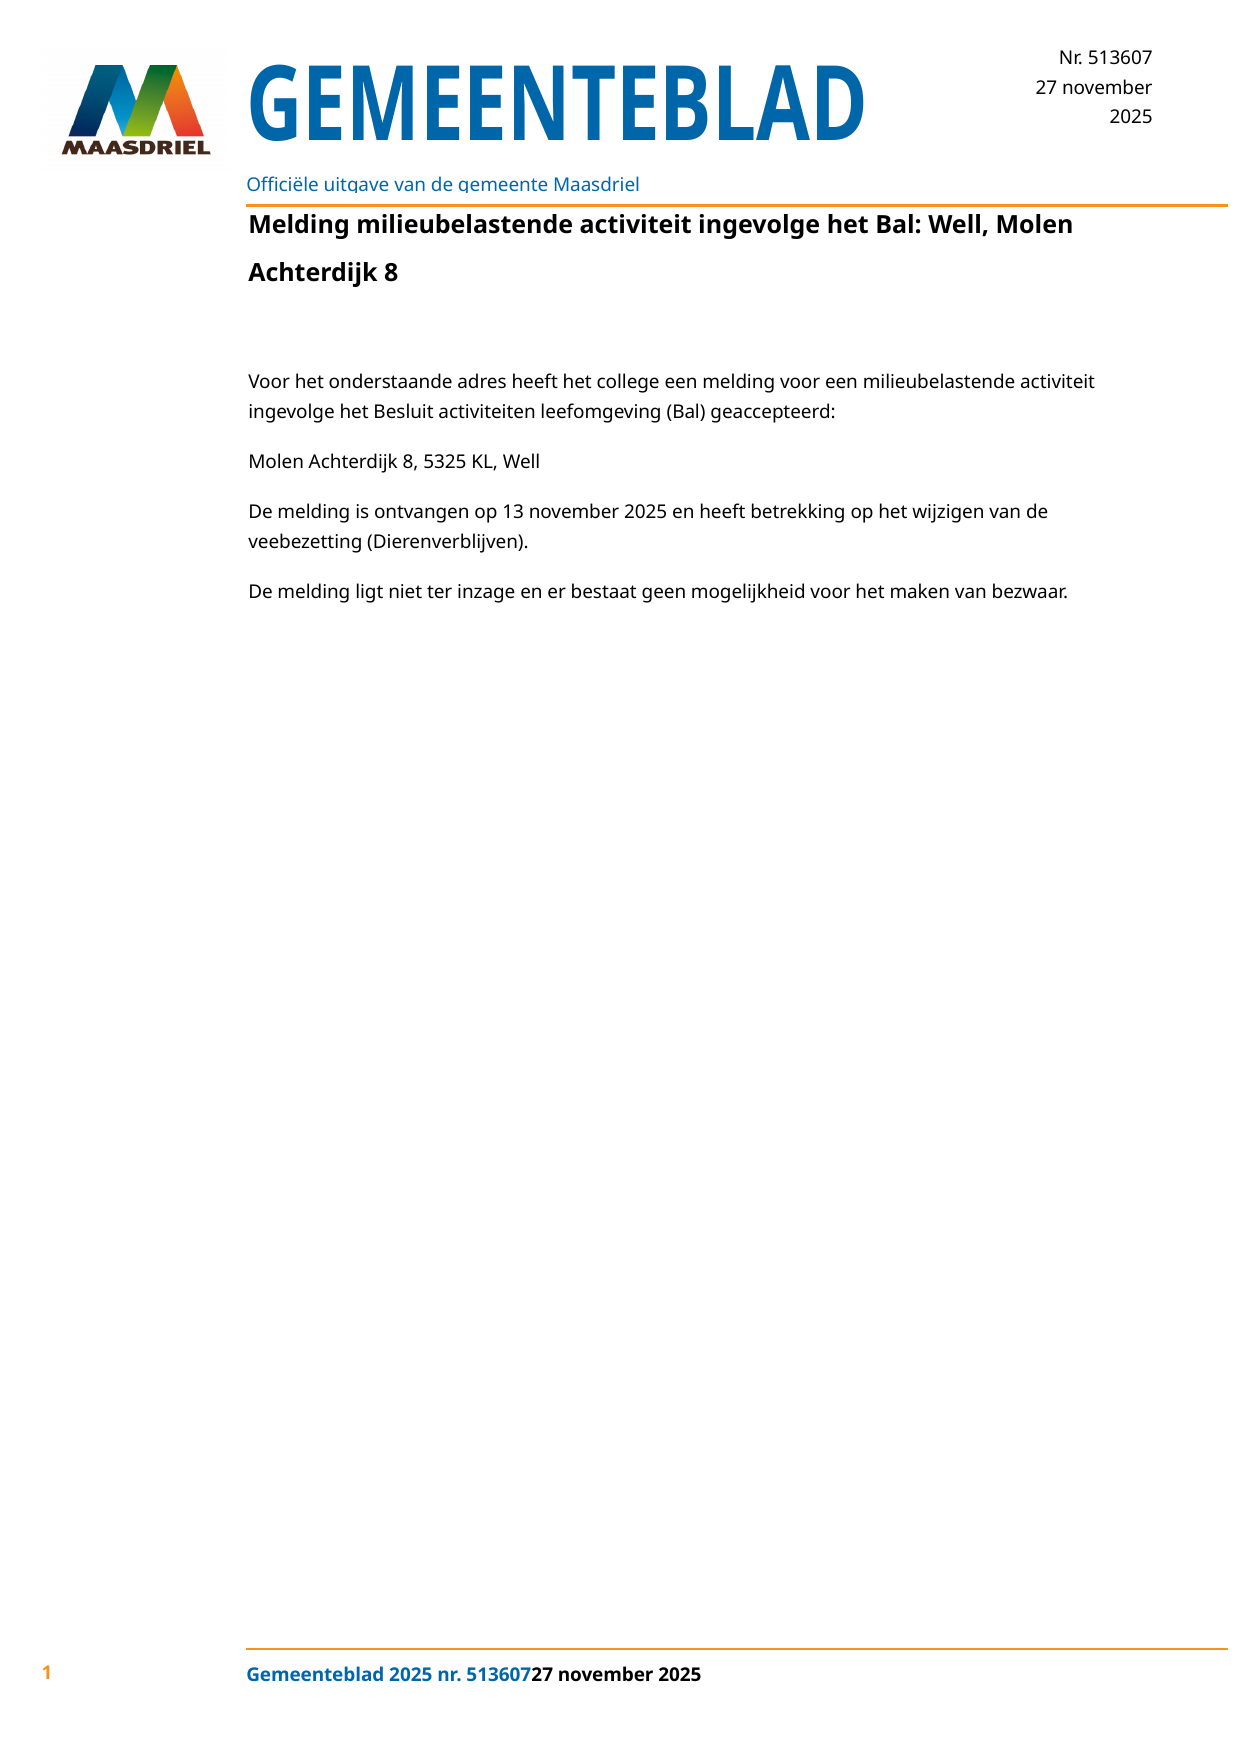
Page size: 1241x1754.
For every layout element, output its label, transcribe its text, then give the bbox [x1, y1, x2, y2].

text Voor het onderstaande adres heeft het college een melding voor een milieubelastende activiteit ingevolge het Besluit activiteiten leefomgeving (Bal) geaccepteerd: [248, 368, 1152, 424]
text De melding is ontvangen op 13 november 2025 en heeft betrekking op het wijzigen van de veebezetting (Dierenverblijven). [248, 499, 1152, 554]
text De melding ligt niet ter inzage en er bestaat geen mogelijkheid voor het maken van bezwaar. [248, 579, 1152, 604]
picture [41, 47, 231, 172]
text Melding milieubelastende activiteit ingevolge het Bal: Well, Molen Achterdijk 8 [248, 207, 1152, 288]
text Molen Achterdijk 8, 5325 KL, Well [248, 448, 1152, 474]
